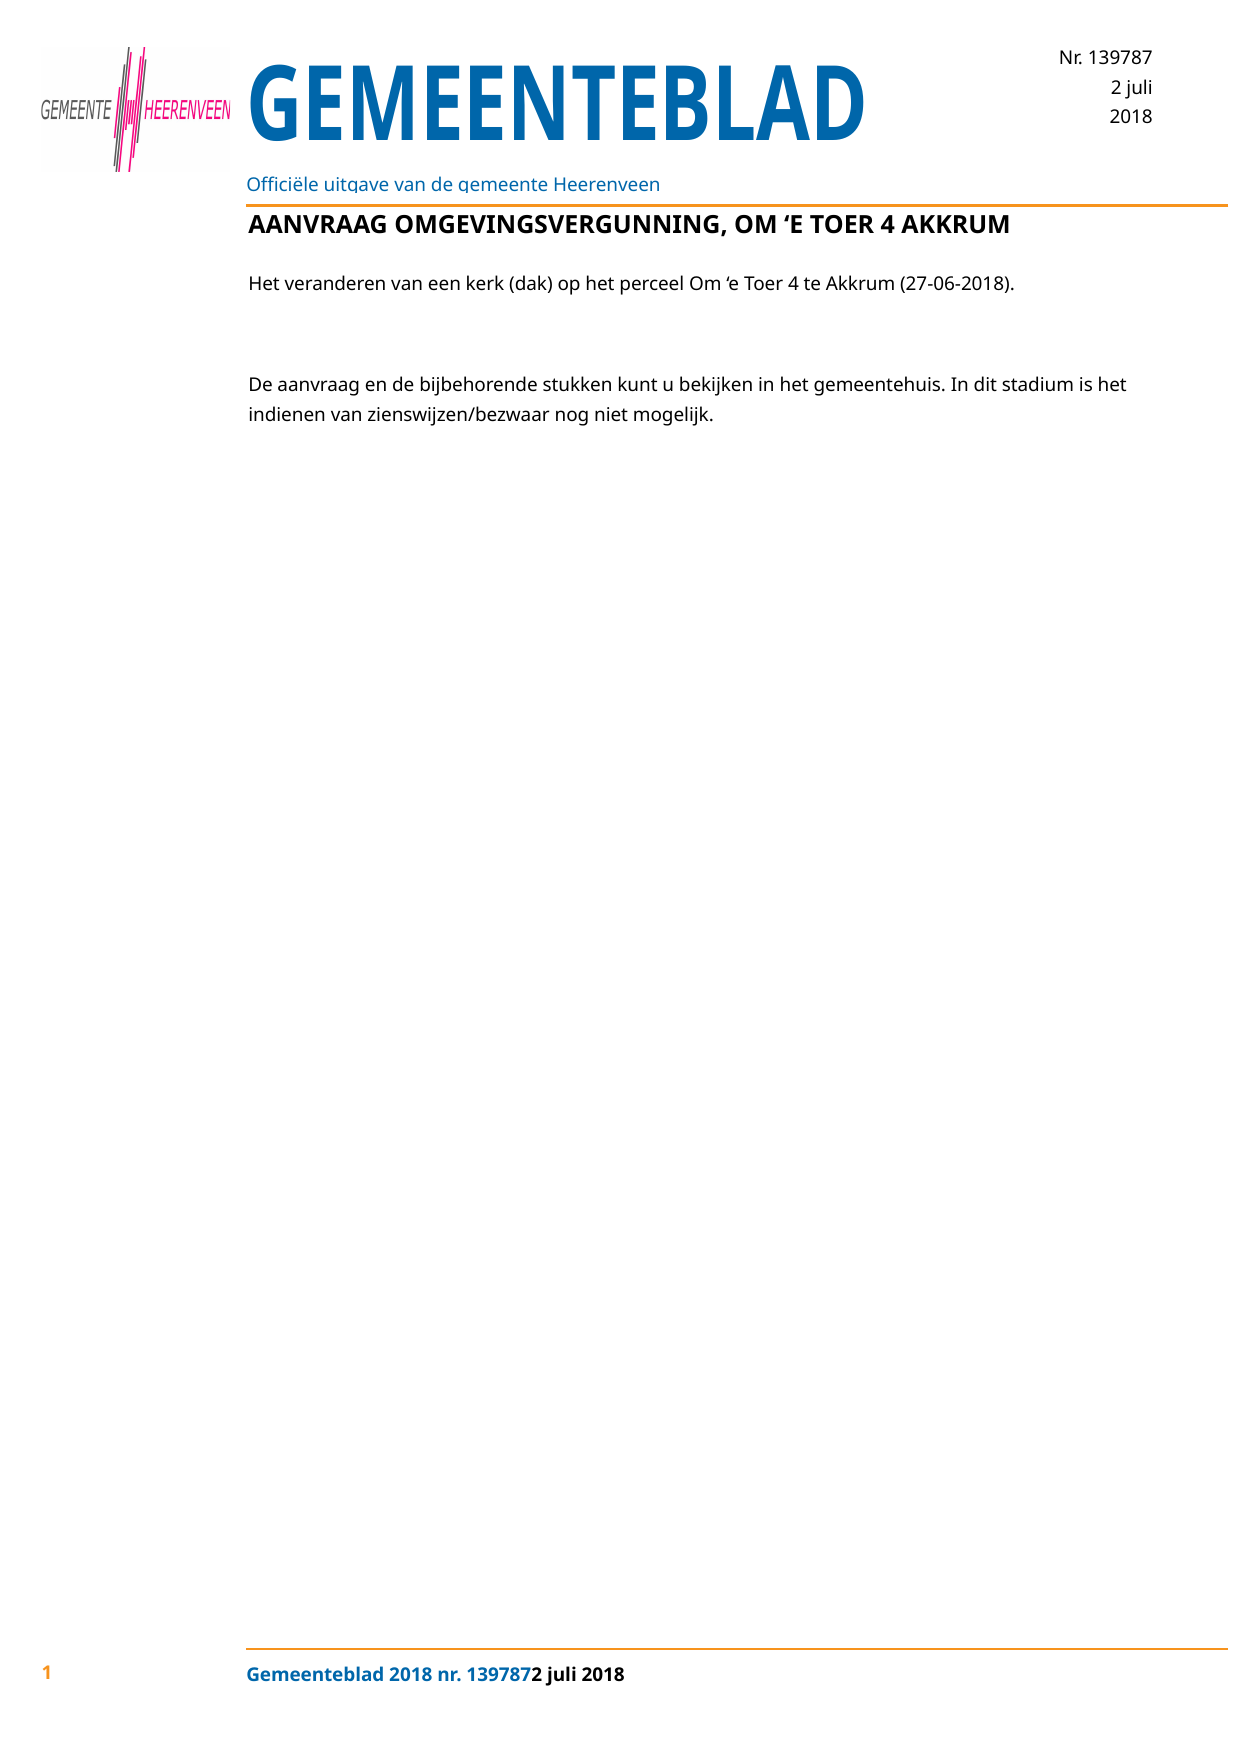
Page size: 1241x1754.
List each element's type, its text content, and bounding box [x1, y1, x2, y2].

picture [41, 47, 231, 172]
text Het veranderen van een kerk (dak) op het perceel Om ‘e Toer 4 te Akkrum (27-06-2018). [248, 270, 1152, 296]
text AANVRAAG OMGEVINGSVERGUNNING, OM ‘E TOER 4 AKKRUM [248, 207, 1152, 241]
text De aanvraag en de bijbehorende stukken kunt u bekijken in het gemeentehuis. In dit stadium is het indienen van zienswijzen/bezwaar nog niet mogelijk. [248, 371, 1152, 426]
